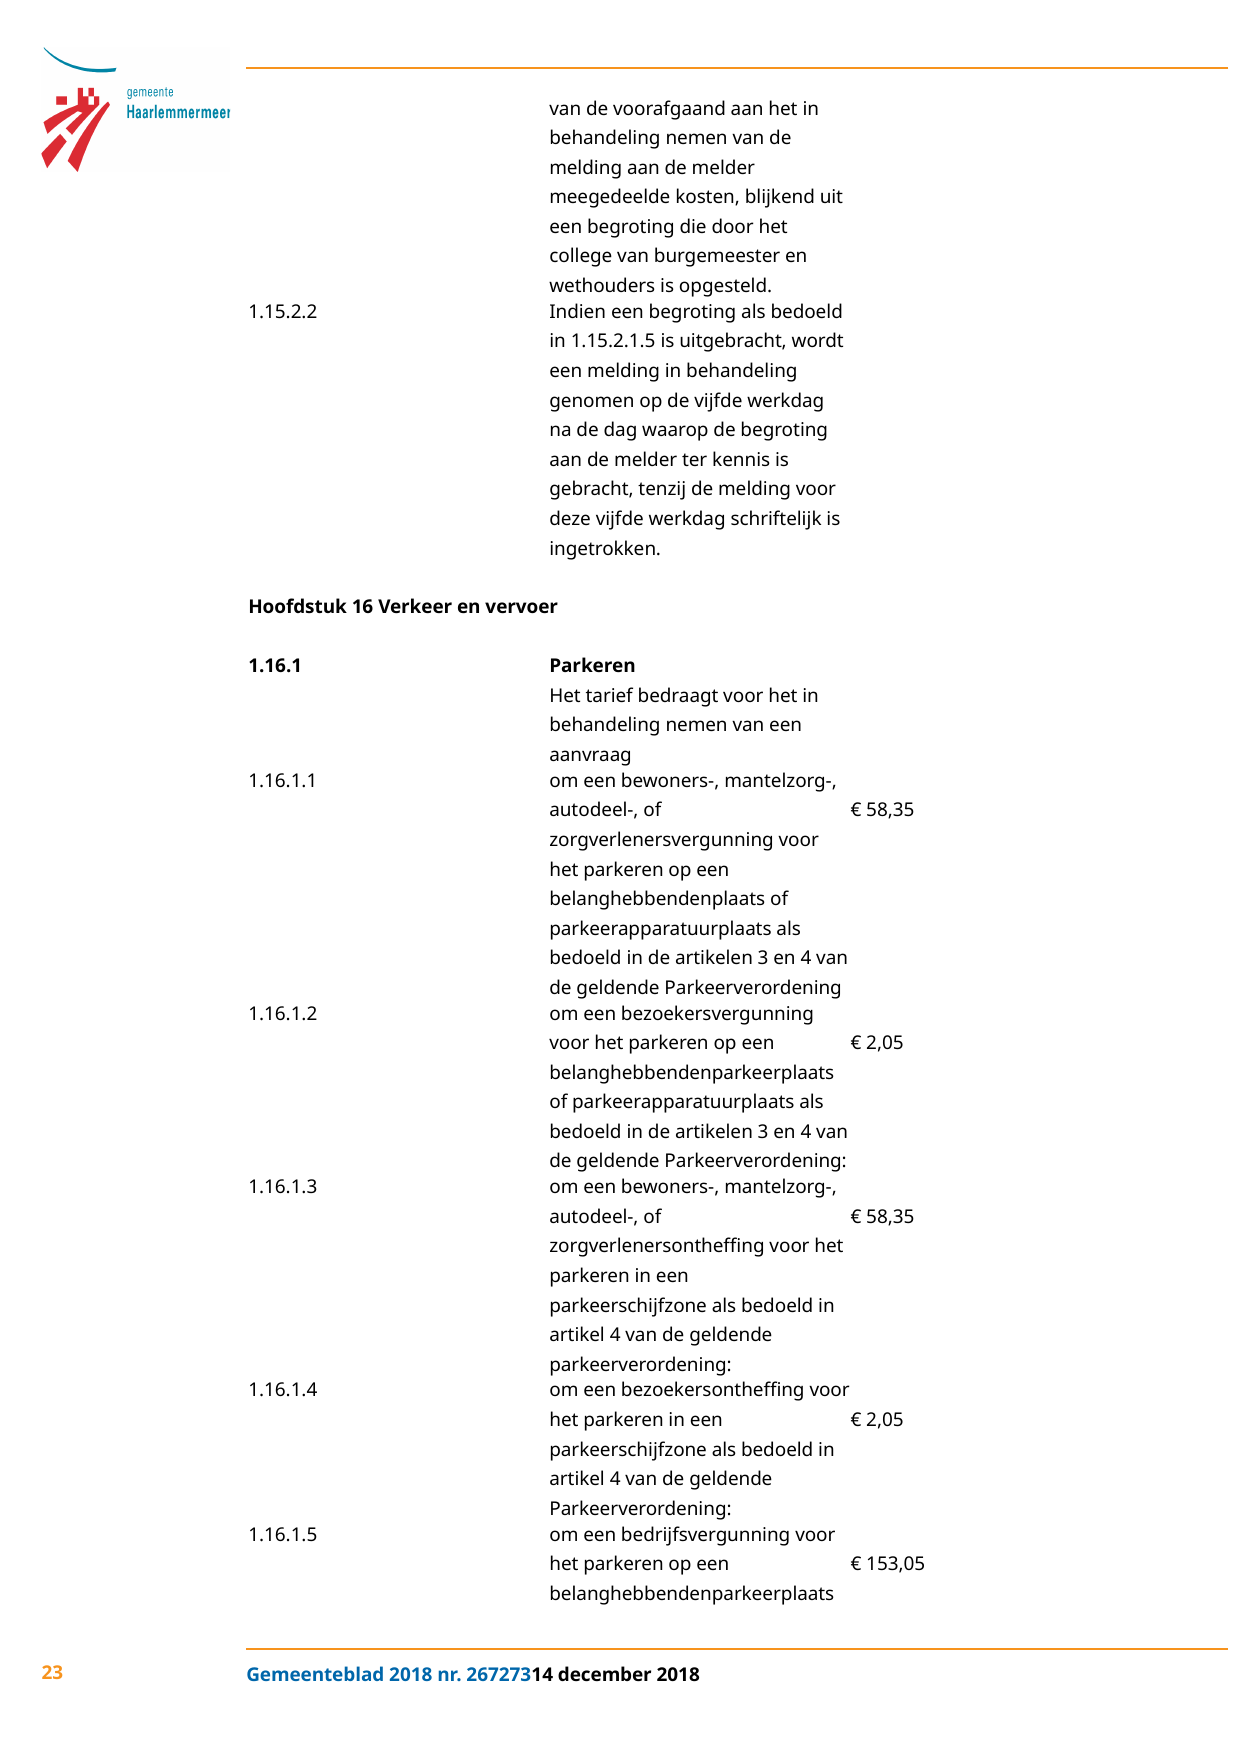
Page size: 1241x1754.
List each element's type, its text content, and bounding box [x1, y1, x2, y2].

table_header [850, 653, 1152, 767]
table_cell € 58,35 [850, 767, 1152, 1000]
table_cell om een bewoners-, mantelzorg-, autodeel-, of zorgverlenersontheffing voor het parkeren in een parkeerschijfzone als bedoeld in artikel 4 van de geldende parkeerverordening: [549, 1174, 850, 1377]
table_header Parkeren Het tarief bedraagt voor het in behandeling nemen van een aanvraag [549, 653, 850, 767]
table_cell € 2,05 [850, 1000, 1152, 1173]
table_cell [850, 298, 1152, 560]
table_cell 1.16.1.1 [248, 767, 549, 1000]
table_cell om een bewoners-, mantelzorg-, autodeel-, of zorgverlenersvergunning voor het parkeren op een belanghebbendenplaats of parkeerapparatuurplaats als bedoeld in de artikelen 3 en 4 van de geldende Parkeerverordening [549, 767, 850, 1000]
table_cell om een bedrijfsvergunning voor het parkeren op een belanghebbendenparkeerplaats [549, 1521, 850, 1606]
table_cell € 58,35 [850, 1174, 1152, 1377]
table_cell om een bezoekersvergunning voor het parkeren op een belanghebbendenparkeerplaats of parkeerapparatuurplaats als bedoeld in de artikelen 3 en 4 van de geldende Parkeerverordening: [549, 1000, 850, 1173]
table_cell om een bezoekersontheffing voor het parkeren in een parkeerschijfzone als bedoeld in artikel 4 van de geldende Parkeerverordening: [549, 1377, 850, 1521]
table_cell [248, 95, 549, 298]
picture [41, 47, 231, 172]
table_header 1.16.1 [248, 653, 549, 767]
table_cell 1.15.2.2 [248, 298, 549, 560]
table_cell € 2,05 [850, 1377, 1152, 1521]
table_cell 1.16.1.3 [248, 1174, 549, 1377]
table_cell € 153,05 [850, 1521, 1152, 1606]
table_cell 1.16.1.4 [248, 1377, 549, 1521]
table_cell 1.16.1.2 [248, 1000, 549, 1173]
text Hoofdstuk 16 Verkeer en vervoer [248, 593, 1152, 619]
table_cell [850, 95, 1152, 298]
table_cell van de voorafgaand aan het in behandeling nemen van de melding aan de melder meegedeelde kosten, blijkend uit een begroting die door het college van burgemeester en wethouders is opgesteld. [549, 95, 850, 298]
table_cell 1.16.1.5 [248, 1521, 549, 1606]
table_cell Indien een begroting als bedoeld in 1.15.2.1.5 is uitgebracht, wordt een melding in behandeling genomen op de vijfde werkdag na de dag waarop de begroting aan de melder ter kennis is gebracht, tenzij de melding voor deze vijfde werkdag schriftelijk is ingetrokken. [549, 298, 850, 560]
